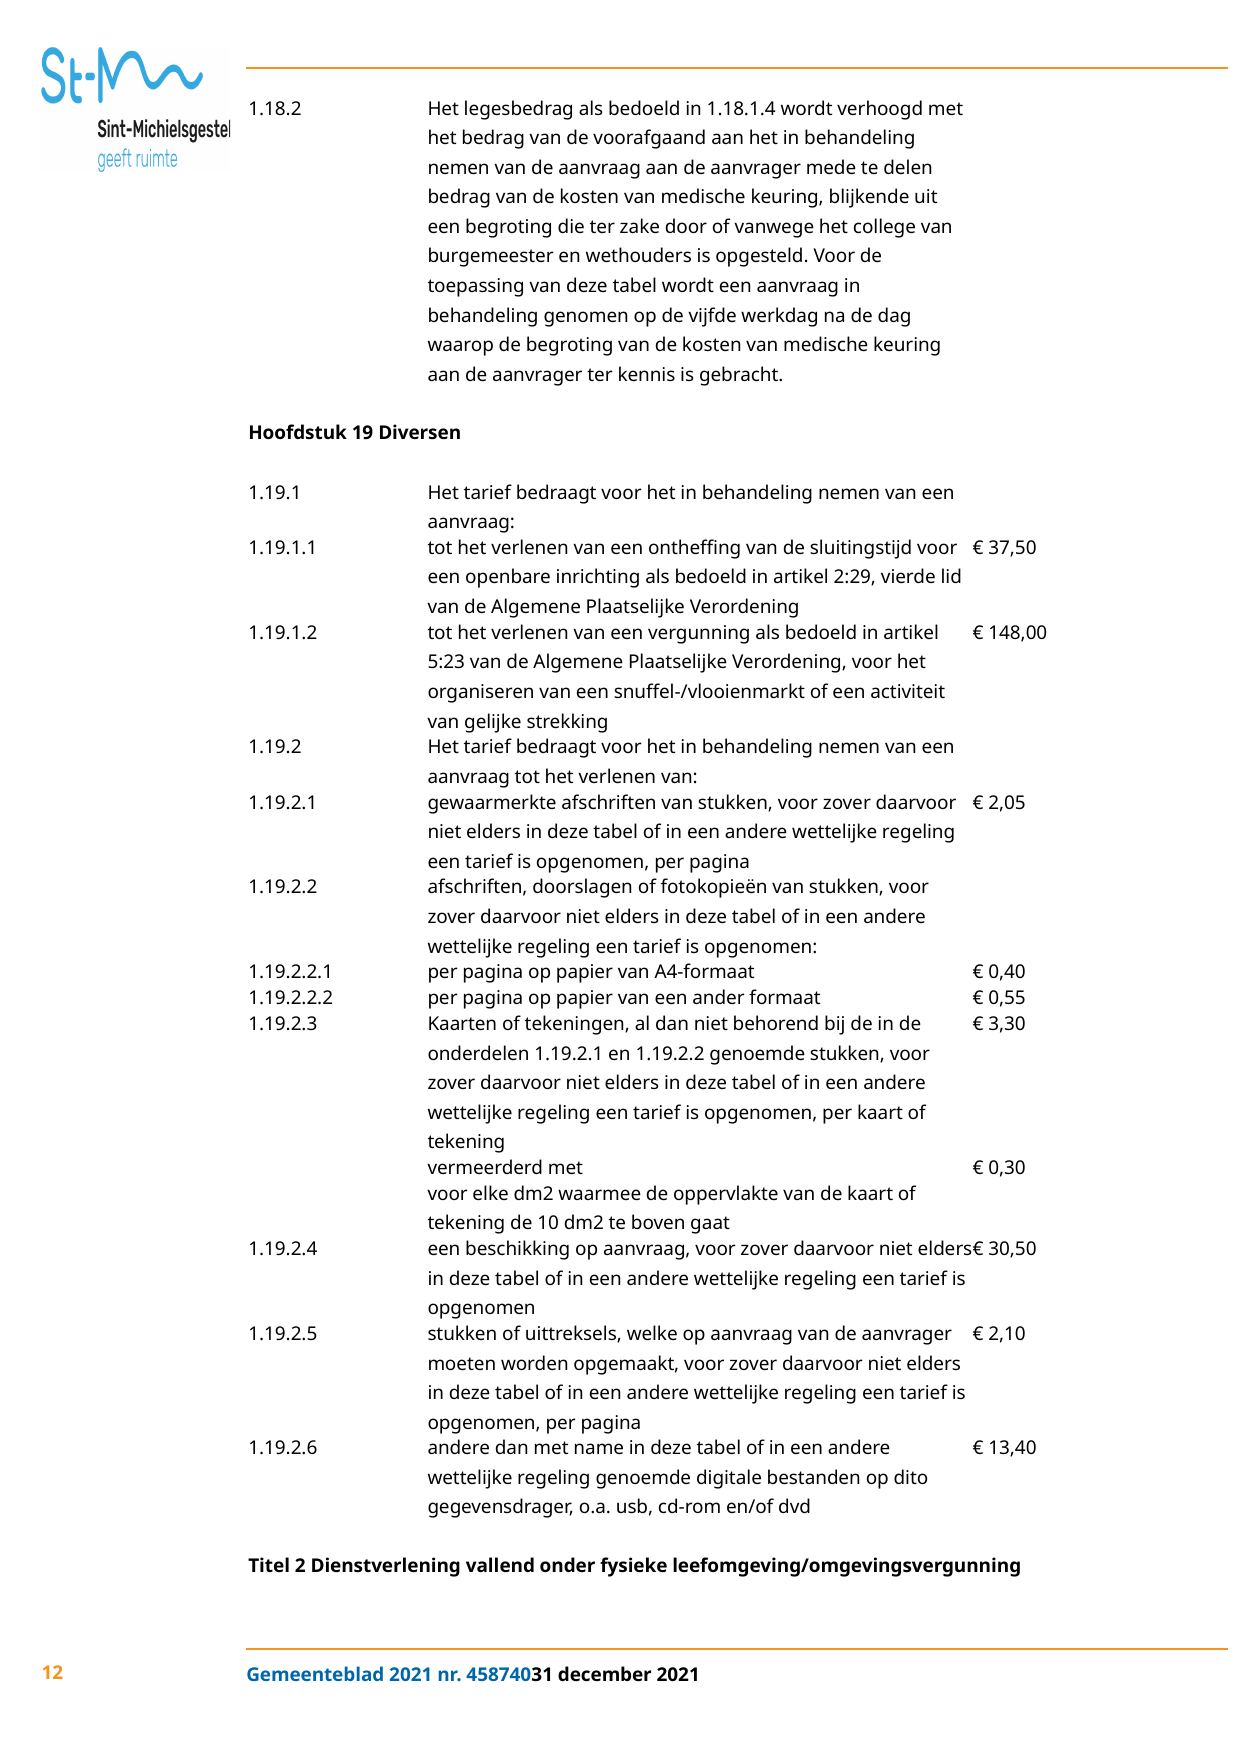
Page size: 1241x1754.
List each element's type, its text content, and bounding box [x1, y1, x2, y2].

table_cell tot het verlenen van een ontheffing van de sluitingstijd voor een openbare inrichting als bedoeld in artikel 2:29, vierde lid van de Algemene Plaatselijke Verordening [427, 534, 972, 619]
table_cell 1.19.2.1 [248, 789, 427, 874]
table_cell 1.19.2.6 [248, 1435, 427, 1519]
table_cell [248, 1180, 427, 1235]
table_cell € 148,00 [973, 619, 1152, 733]
table_cell afschriften, doorslagen of fotokopieën van stukken, voor zover daarvoor niet elders in deze tabel of in een andere wettelijke regeling een tarief is opgenomen: [427, 874, 972, 959]
table_cell 1.19.2.2 [248, 874, 427, 959]
table_cell € 30,50 [973, 1235, 1152, 1320]
table_cell [973, 874, 1152, 959]
table_cell € 2,10 [973, 1320, 1152, 1434]
table_cell voor elke dm2 waarmee de oppervlakte van de kaart of tekening de 10 dm2 te boven gaat [427, 1180, 972, 1235]
table_cell 1.19.2.2.2 [248, 984, 427, 1010]
table_cell € 37,50 [973, 534, 1152, 619]
table_cell per pagina op papier van een ander formaat [427, 984, 972, 1010]
table_cell € 2,05 [973, 789, 1152, 874]
table_header 1.19.1 [248, 479, 427, 534]
table_cell een beschikking op aanvraag, voor zover daarvoor niet elders in deze tabel of in een andere wettelijke regeling een tarief is opgenomen [427, 1235, 972, 1320]
table_cell 1.19.1.1 [248, 534, 427, 619]
table_cell Het legesbedrag als bedoeld in 1.18.1.4 wordt verhoogd met het bedrag van de voorafgaand aan het in behandeling nemen van de aanvraag aan de aanvrager mede te delen bedrag van de kosten van medische keuring, blijkende uit een begroting die ter zake door of vanwege het college van burgemeester en wethouders is opgesteld. Voor de toepassing van deze tabel wordt een aanvraag in behandeling genomen op de vijfde werkdag na de dag waarop de begroting van de kosten van medische keuring aan de aanvrager ter kennis is gebracht. [427, 95, 972, 387]
table_cell [973, 95, 1152, 387]
text Titel 2 Dienstverlening vallend onder fysieke leefomgeving/omgevingsvergunning [248, 1552, 1152, 1578]
table_cell Het tarief bedraagt voor het in behandeling nemen van een aanvraag tot het verlenen van: [427, 734, 972, 789]
table_cell Kaarten of tekeningen, al dan niet behorend bij de in de onderdelen 1.19.2.1 en 1.19.2.2 genoemde stukken, voor zover daarvoor niet elders in deze tabel of in een andere wettelijke regeling een tarief is opgenomen, per kaart of tekening [427, 1010, 972, 1154]
table_cell € 13,40 [973, 1435, 1152, 1519]
table_cell 1.19.2 [248, 734, 427, 789]
table_cell stukken of uittreksels, welke op aanvraag van de aanvrager moeten worden opgemaakt, voor zover daarvoor niet elders in deze tabel of in een andere wettelijke regeling een tarief is opgenomen, per pagina [427, 1320, 972, 1434]
table_cell € 0,40 [973, 959, 1152, 984]
table_cell 1.19.2.4 [248, 1235, 427, 1320]
table_cell gewaarmerkte afschriften van stukken, voor zover daarvoor niet elders in deze tabel of in een andere wettelijke regeling een tarief is opgenomen, per pagina [427, 789, 972, 874]
table_cell € 0,30 [973, 1154, 1152, 1180]
table_cell andere dan met name in deze tabel of in een andere wettelijke regeling genoemde digitale bestanden op dito gegevensdrager, o.a. usb, cd-rom en/of dvd [427, 1435, 972, 1519]
table_cell € 3,30 [973, 1010, 1152, 1154]
text Hoofdstuk 19 Diversen [248, 419, 1152, 445]
table_cell [973, 734, 1152, 789]
table_cell 1.19.2.2.1 [248, 959, 427, 984]
table_header [973, 479, 1152, 534]
table_cell 1.19.2.3 [248, 1010, 427, 1154]
table_cell € 0,55 [973, 984, 1152, 1010]
table_cell [248, 1154, 427, 1180]
table_cell 1.19.1.2 [248, 619, 427, 733]
table_cell per pagina op papier van A4-formaat [427, 959, 972, 984]
table_cell [973, 1180, 1152, 1235]
table_cell 1.19.2.5 [248, 1320, 427, 1434]
table_header Het tarief bedraagt voor het in behandeling nemen van een aanvraag: [427, 479, 972, 534]
table_cell 1.18.2 [248, 95, 427, 387]
table_cell vermeerderd met [427, 1154, 972, 1180]
picture [41, 47, 231, 172]
table_cell tot het verlenen van een vergunning als bedoeld in artikel 5:23 van de Algemene Plaatselijke Verordening, voor het organiseren van een snuffel-/vlooienmarkt of een activiteit van gelijke strekking [427, 619, 972, 733]
